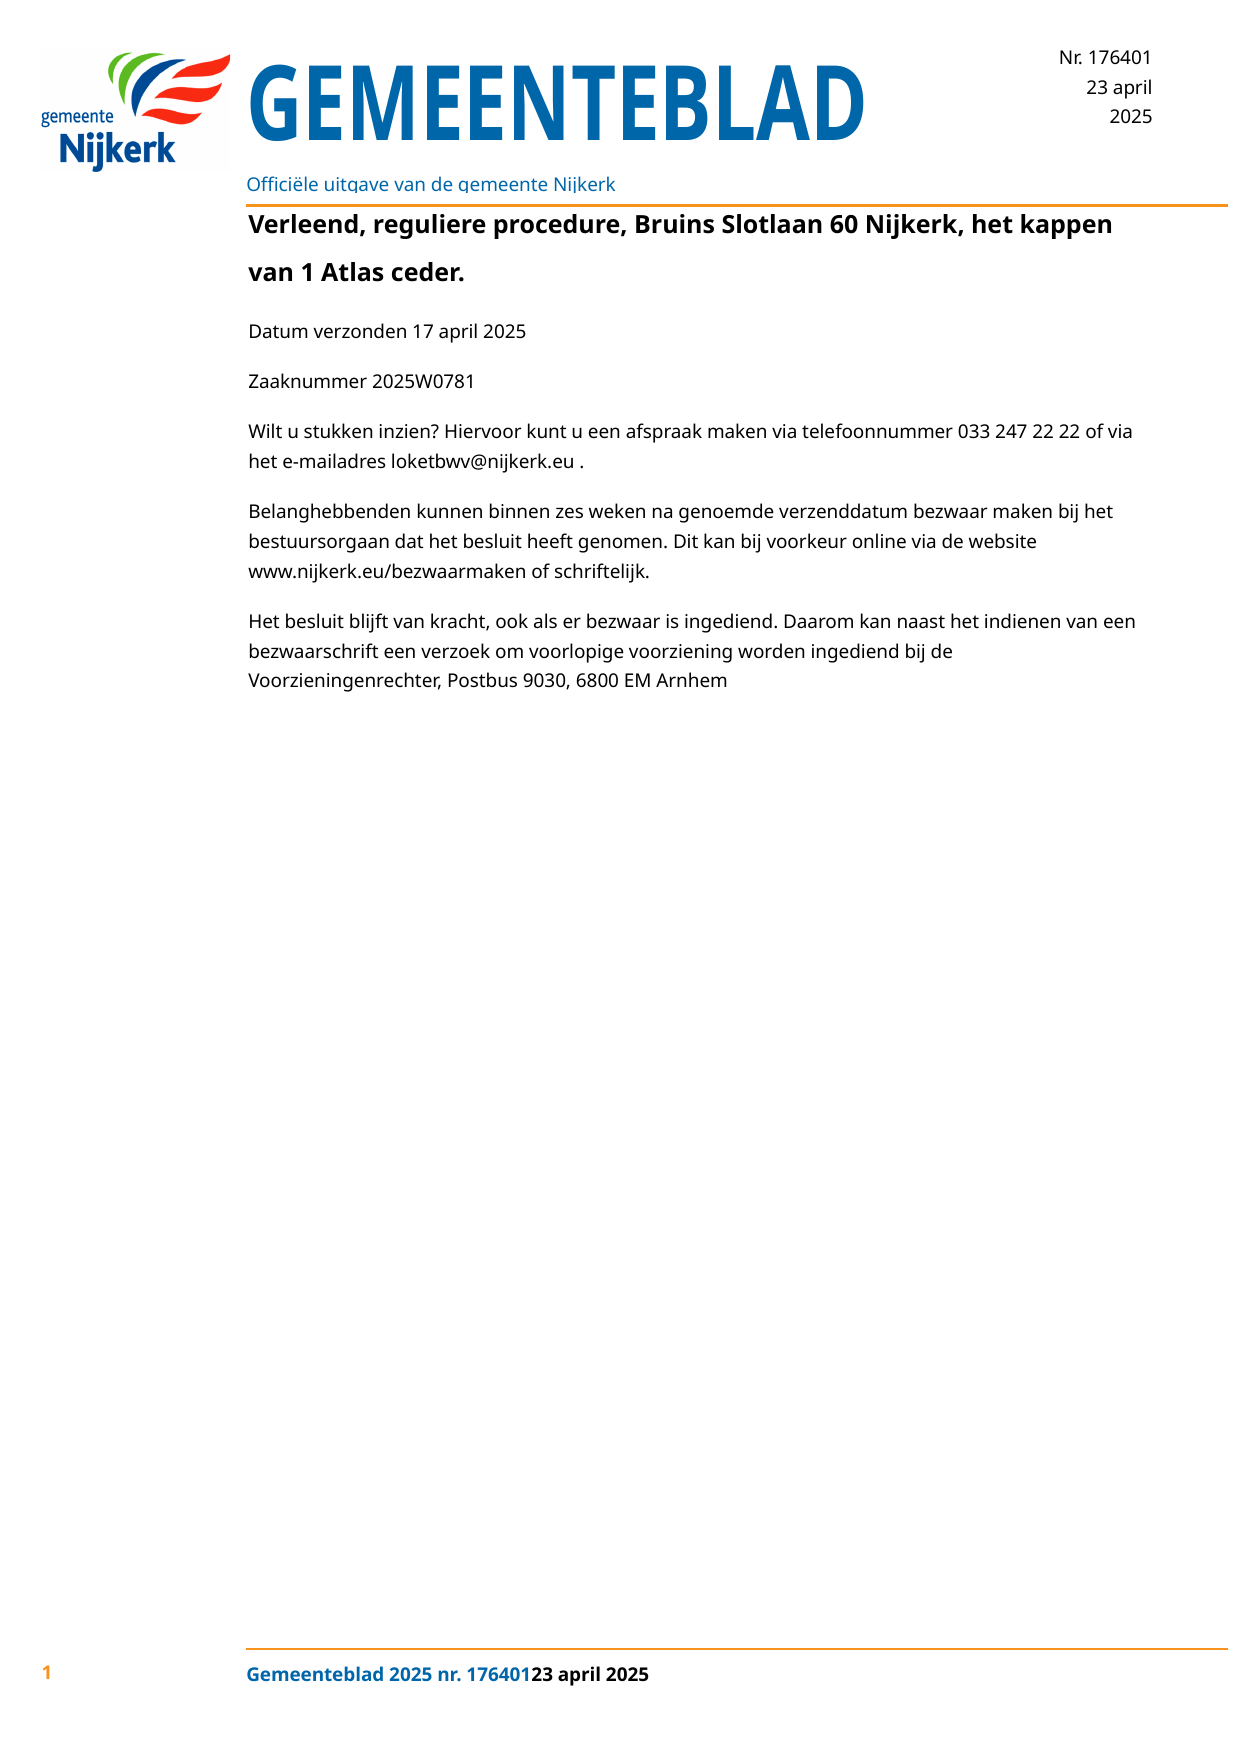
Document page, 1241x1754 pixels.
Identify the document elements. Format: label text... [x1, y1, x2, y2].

text Belanghebbenden kunnen binnen zes weken na genoemde verzenddatum bezwaar maken bij het bestuursorgaan dat het besluit heeft genomen. Dit kan bij voorkeur online via de website www.nijkerk.eu/bezwaarmaken of schriftelijk. [248, 499, 1152, 584]
text Wilt u stukken inzien? Hiervoor kunt u een afspraak maken via telefoonnummer 033 247 22 22 of via het e-mailadres loketbwv@nijkerk.eu . [248, 419, 1152, 474]
text Zaaknummer 2025W0781 [248, 368, 1152, 394]
text Het besluit blijft van kracht, ook als er bezwaar is ingediend. Daarom kan naast het indienen van een bezwaarschrift een verzoek om voorlopige voorziening worden ingediend bij de Voorzieningenrechter, Postbus 9030, 6800 EM Arnhem [248, 608, 1152, 693]
text Verleend, reguliere procedure, Bruins Slotlaan 60 Nijkerk, het kappen van 1 Atlas ceder. [248, 207, 1152, 288]
picture [41, 47, 231, 172]
text Datum verzonden 17 april 2025 [248, 318, 1152, 344]
